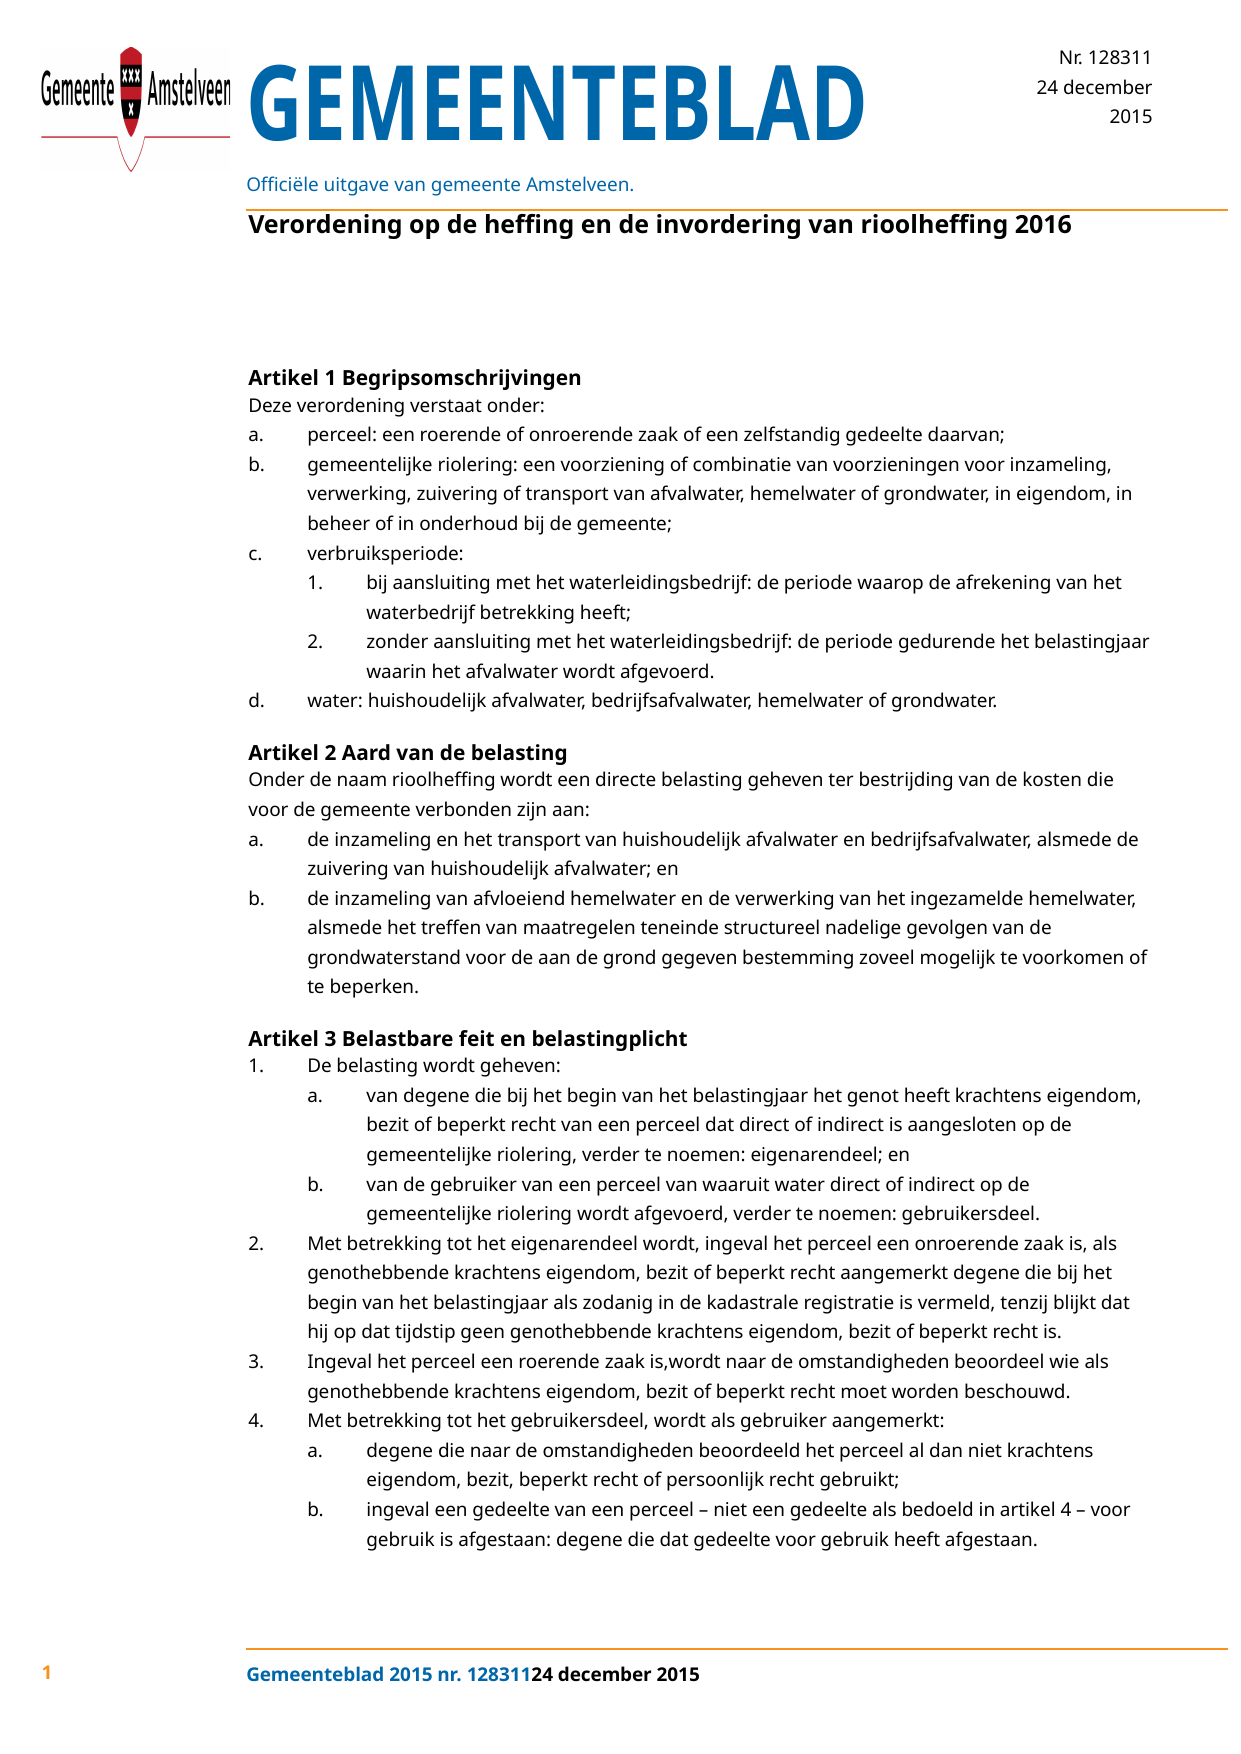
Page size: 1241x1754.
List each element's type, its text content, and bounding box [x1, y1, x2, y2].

list van de gebruiker van een perceel van waaruit water direct of indirect op de gemeentelijke riolering wordt afgevoerd, verder te noemen: gebruikersdeel. [307, 1171, 1152, 1226]
list gemeentelijke riolering: een voorziening of combinatie van voorzieningen voor inzameling, verwerking, zuivering of transport van afvalwater, hemelwater of grondwater, in eigendom, in beheer of in onderhoud bij de gemeente; [248, 451, 1152, 536]
list de inzameling van afvloeiend hemelwater en de verwerking van het ingezamelde hemelwater, alsmede het treffen van maatregelen teneinde structureel nadelige gevolgen van de grondwaterstand voor de aan de grond gegeven bestemming zoveel mogelijk te voorkomen of te beperken. [248, 885, 1152, 999]
list perceel: een roerende of onroerende zaak of een zelfstandig gedeelte daarvan; [248, 421, 1152, 447]
text Artikel 1 Begripsomschrijvingen [248, 363, 1152, 392]
list van degene die bij het begin van het belastingjaar het genot heeft krachtens eigendom, bezit of beperkt recht van een perceel dat direct of indirect is aangesloten op de gemeentelijke riolering, verder te noemen: eigenarendeel; en [307, 1082, 1152, 1167]
picture [41, 47, 231, 172]
text Artikel 3 Belastbare feit en belastingplicht [248, 1024, 1152, 1052]
list degene die naar de omstandigheden beoordeeld het perceel al dan niet krachtens eigendom, bezit, beperkt recht of persoonlijk recht gebruikt; [307, 1437, 1152, 1492]
list Met betrekking tot het gebruikersdeel, wordt als gebruiker aangemerkt: [248, 1407, 1152, 1433]
text Verordening op de heffing en de invordering van rioolheffing 2016 [248, 211, 1152, 241]
list Met betrekking tot het eigenarendeel wordt, ingeval het perceel een onroerende zaak is, als genothebbende krachtens eigendom, bezit of beperkt recht aangemerkt degene die bij het begin van het belastingjaar als zodanig in de kadastrale registratie is vermeld, tenzij blijkt dat hij op dat tijdstip geen genothebbende krachtens eigendom, bezit of beperkt recht is. [248, 1230, 1152, 1344]
list de inzameling en het transport van huishoudelijk afvalwater en bedrijfsafvalwater, alsmede de zuivering van huishoudelijk afvalwater; en [248, 826, 1152, 881]
list Ingeval het perceel een roerende zaak is,wordt naar de omstandigheden beoordeel wie als genothebbende krachtens eigendom, bezit of beperkt recht moet worden beschouwd. [248, 1348, 1152, 1404]
text Onder de naam rioolheffing wordt een directe belasting geheven ter bestrijding van de kosten die voor de gemeente verbonden zijn aan: [248, 767, 1152, 822]
list verbruiksperiode: [248, 540, 1152, 566]
list ingeval een gedeelte van een perceel – niet een gedeelte als bedoeld in artikel 4 – voor gebruik is afgestaan: degene die dat gedeelte voor gebruik heeft afgestaan. [307, 1496, 1152, 1552]
list water: huishoudelijk afvalwater, bedrijfsafvalwater, hemelwater of grondwater. [248, 688, 1152, 713]
list zonder aansluiting met het waterleidingsbedrijf: de periode gedurende het belastingjaar waarin het afvalwater wordt afgevoerd. [307, 628, 1152, 684]
list De belasting wordt geheven: [248, 1052, 1152, 1078]
text Deze verordening verstaat onder: [248, 392, 1152, 418]
text Artikel 2 Aard van de belasting [248, 738, 1152, 767]
list bij aansluiting met het waterleidingsbedrijf: de periode waarop de afrekening van het waterbedrijf betrekking heeft; [307, 569, 1152, 625]
